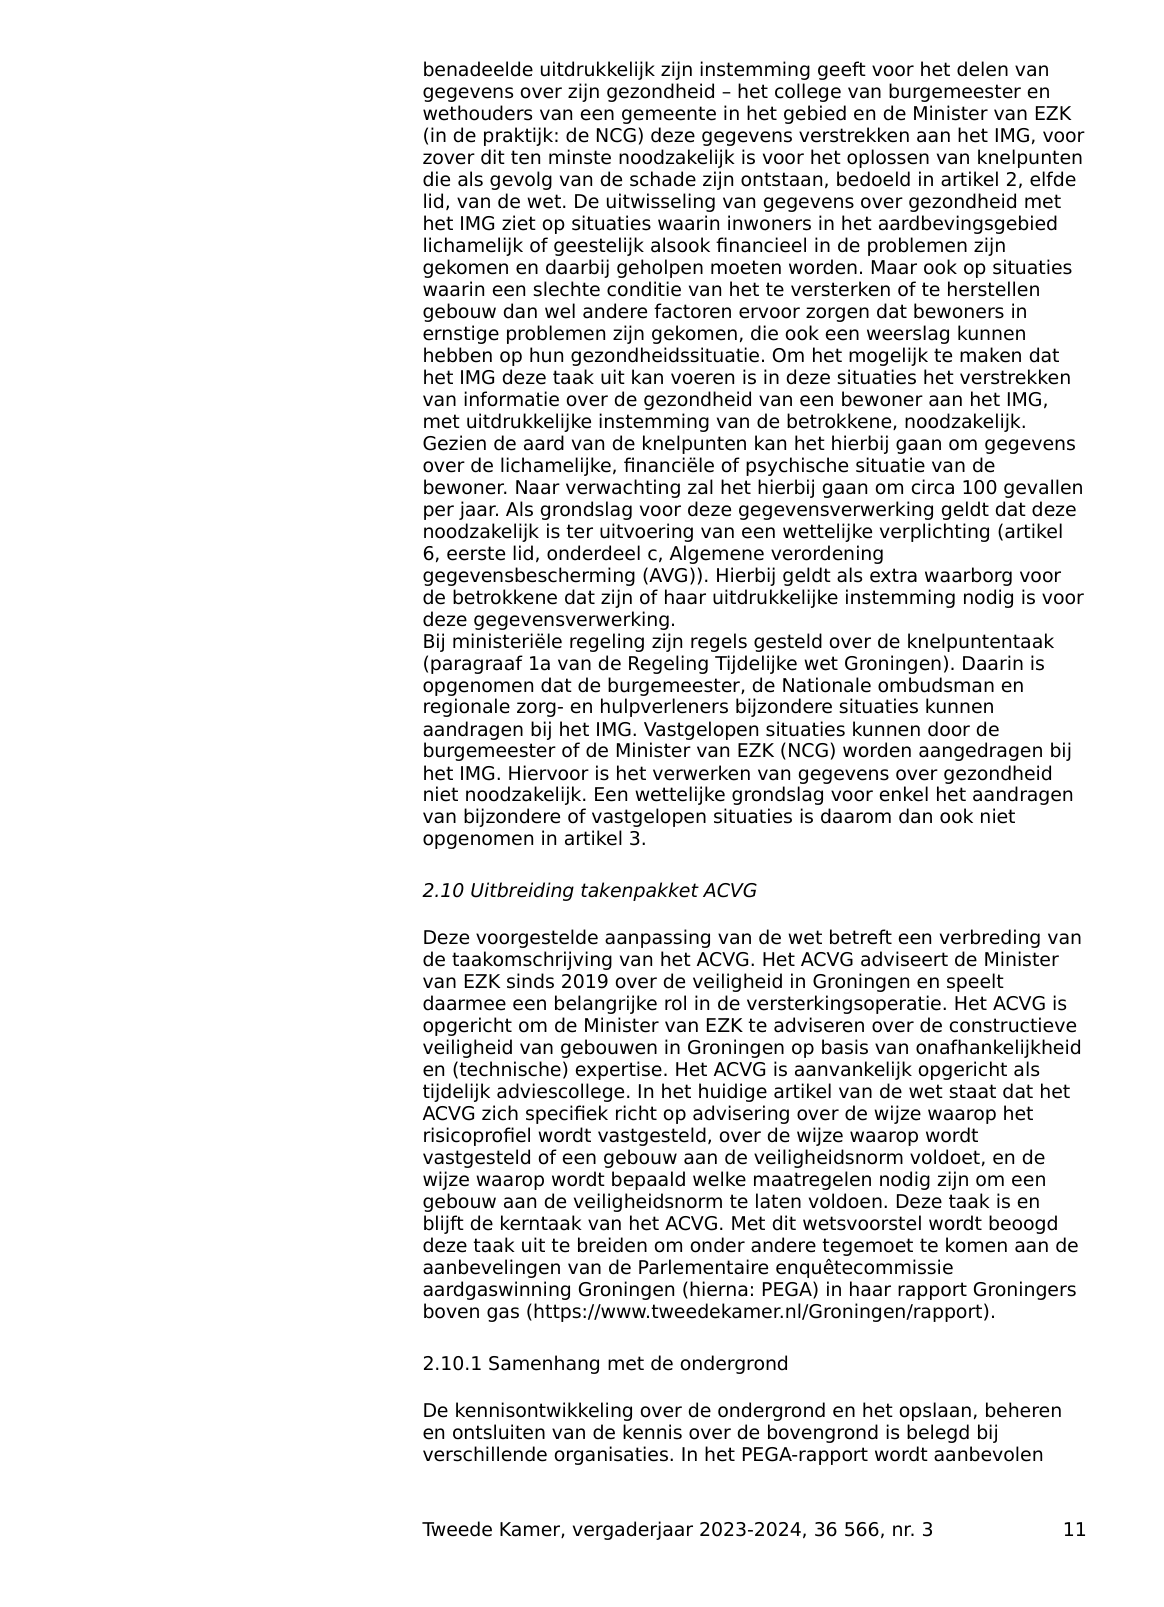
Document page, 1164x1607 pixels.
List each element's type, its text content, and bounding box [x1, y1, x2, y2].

text benadeelde uitdrukkelijk zijn instemming geeft voor het delen van gegevens over zijn gezondheid – het college van burgemeester en wethouders van een gemeente in het gebied en de Minister van EZK (in de praktijk: de NCG) deze gegevens verstrekken aan het IMG, voor zover dit ten minste noodzakelijk is voor het oplossen van knelpunten die als gevolg van de schade zijn ontstaan, bedoeld in artikel 2, elfde lid, van de wet. De uitwisseling van gegevens over gezondheid met het IMG ziet op situaties waarin inwoners in het aardbevingsgebied lichamelijk of geestelijk alsook financieel in de problemen zijn gekomen en daarbij geholpen moeten worden. Maar ook op situaties waarin een slechte conditie van het te versterken of te herstellen gebouw dan wel andere factoren ervoor zorgen dat bewoners in ernstige problemen zijn gekomen, die ook een weerslag kunnen hebben op hun gezondheidssituatie. Om het mogelijk te maken dat het IMG deze taak uit kan voeren is in deze situaties het verstrekken van informatie over de gezondheid van een bewoner aan het IMG, met uitdrukkelijke instemming van de betrokkene, noodzakelijk. Gezien de aard van de knelpunten kan het hierbij gaan om gegevens over de lichamelijke, financiële of psychische situatie van de bewoner. Naar verwachting zal het hierbij gaan om circa 100 gevallen per jaar. Als grondslag voor deze gegevensverwerking geldt dat deze noodzakelijk is ter uitvoering van een wettelijke verplichting (artikel 6, eerste lid, onderdeel c, Algemene verordening gegevensbescherming (AVG)). Hierbij geldt als extra waarborg voor de betrokkene dat zijn of haar uitdrukkelijke instemming nodig is voor deze gegevensverwerking. [422, 59, 1087, 631]
text Deze voorgestelde aanpassing van de wet betreft een verbreding van de taakomschrijving van het ACVG. Het ACVG adviseert de Minister van EZK sinds 2019 over de veiligheid in Groningen en speelt daarmee een belangrijke rol in de versterkingsoperatie. Het ACVG is opgericht om de Minister van EZK te adviseren over de constructieve veiligheid van gebouwen in Groningen op basis van onafhankelijkheid en (technische) expertise. Het ACVG is aanvankelijk opgericht als tijdelijk adviescollege. In het huidige artikel van de wet staat dat het ACVG zich specifiek richt op advisering over de wijze waarop het risicoprofiel wordt vastgesteld, over de wijze waarop wordt vastgesteld of een gebouw aan de veiligheidsnorm voldoet, en de wijze waarop wordt bepaald welke maatregelen nodig zijn om een gebouw aan de veiligheidsnorm te laten voldoen. Deze taak is en blijft de kerntaak van het ACVG. Met dit wetsvoorstel wordt beoogd deze taak uit te breiden om onder andere tegemoet te komen aan de aanbevelingen van de Parlementaire enquêtecommissie aardgaswinning Groningen (hierna: PEGA) in haar rapport Groningers boven gas (https://www.tweedekamer.nl/Groningen/rapport). [422, 927, 1087, 1323]
subtitle 2.10.1 Samenhang met de ondergrond [422, 1353, 1087, 1375]
text Bij ministeriële regeling zijn regels gesteld over de knelpuntentaak (paragraaf 1a van de Regeling Tijdelijke wet Groningen). Daarin is opgenomen dat de burgemeester, de Nationale ombudsman en regionale zorg- en hulpverleners bijzondere situaties kunnen aandragen bij het IMG. Vastgelopen situaties kunnen door de burgemeester of de Minister van EZK (NCG) worden aangedragen bij het IMG. Hiervoor is het verwerken van gegevens over gezondheid niet noodzakelijk. Een wettelijke grondslag voor enkel het aandragen van bijzondere of vastgelopen situaties is daarom dan ook niet opgenomen in artikel 3. [422, 631, 1087, 850]
text De kennisontwikkeling over de ondergrond en het opslaan, beheren en ontsluiten van de kennis over de bovengrond is belegd bij verschillende organisaties. In het PEGA-rapport wordt aanbevolen [422, 1400, 1087, 1466]
subtitle 2.10 Uitbreiding takenpakket ACVG [422, 880, 1087, 902]
